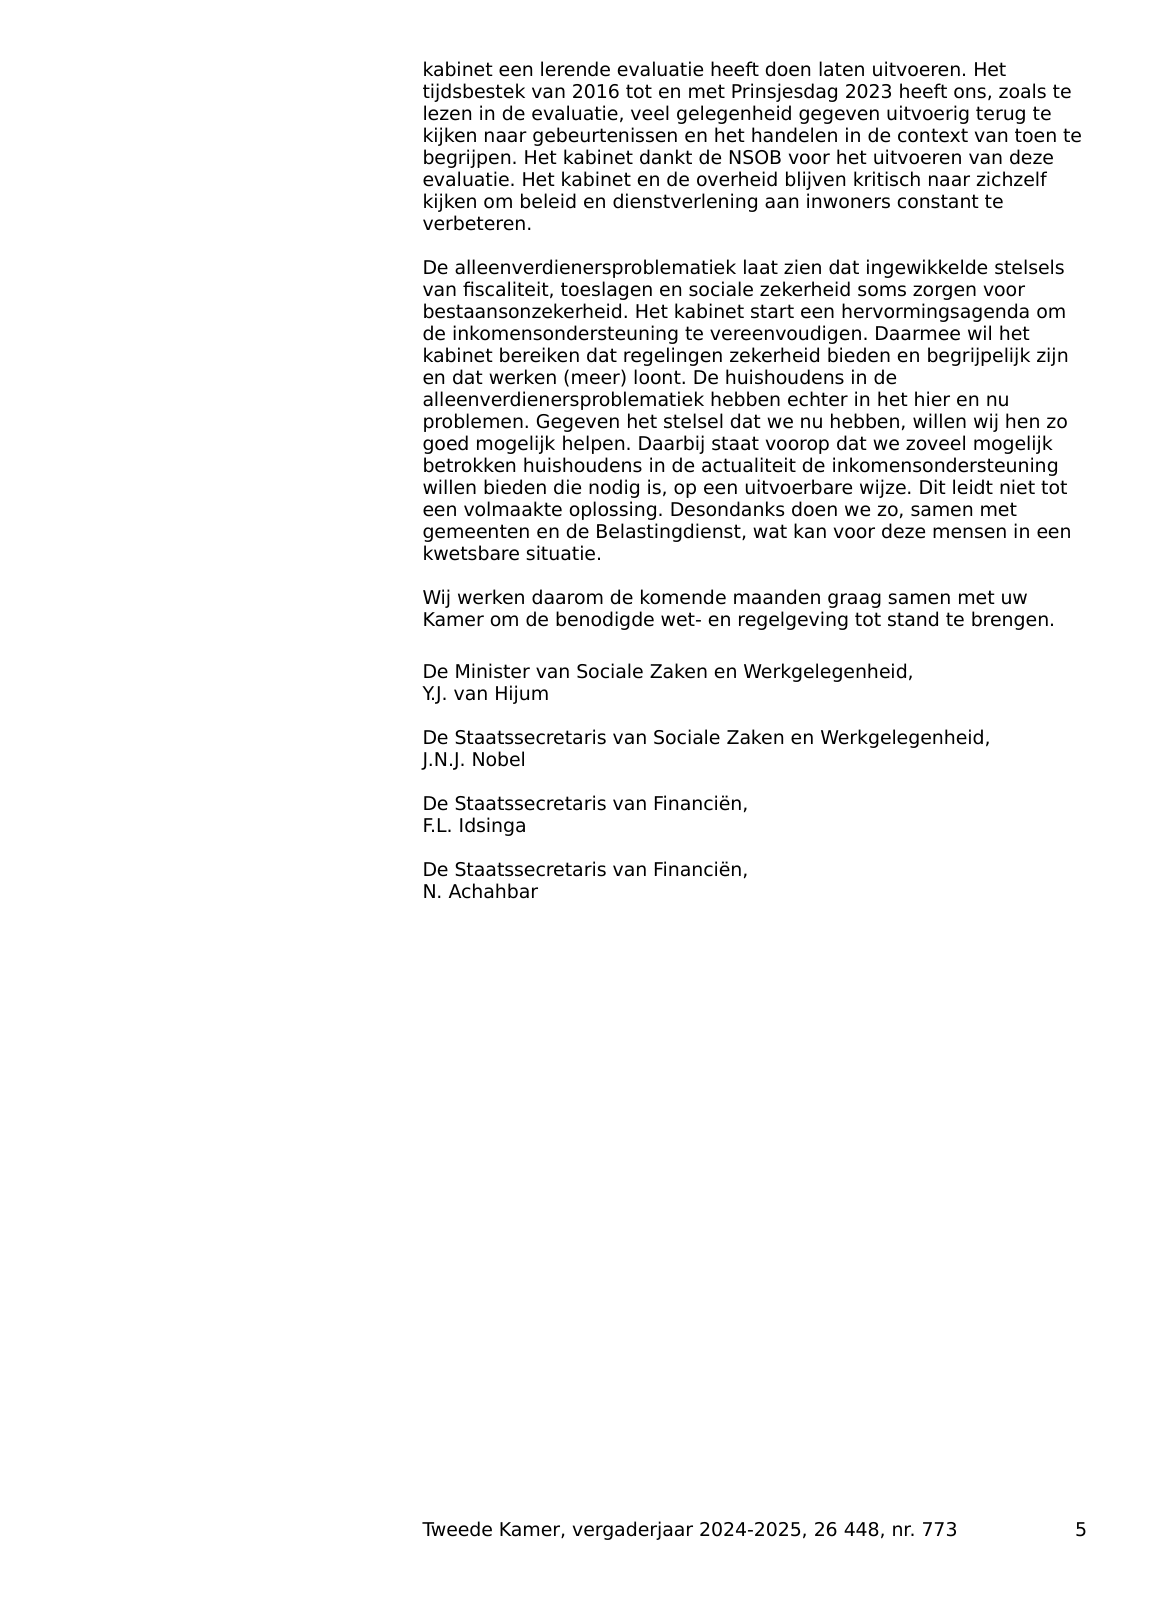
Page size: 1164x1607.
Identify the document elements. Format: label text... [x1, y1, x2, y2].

text De alleenverdienersproblematiek laat zien dat ingewikkelde stelsels van fiscaliteit, toeslagen en sociale zekerheid soms zorgen voor bestaansonzekerheid. Het kabinet start een hervormingsagenda om de inkomensondersteuning te vereenvoudigen. Daarmee wil het kabinet bereiken dat regelingen zekerheid bieden en begrijpelijk zijn en dat werken (meer) loont. De huishoudens in de alleenverdienersproblematiek hebben echter in het hier en nu problemen. Gegeven het stelsel dat we nu hebben, willen wij hen zo goed mogelijk helpen. Daarbij staat voorop dat we zoveel mogelijk betrokken huishoudens in de actualiteit de inkomensondersteuning willen bieden die nodig is, op een uitvoerbare wijze. Dit leidt niet tot een volmaakte oplossing. Desondanks doen we zo, samen met gemeenten en de Belastingdienst, wat kan voor deze mensen in een kwetsbare situatie. [422, 257, 1087, 565]
text De Minister van Sociale Zaken en Werkgelegenheid, Y.J. van Hijum [422, 661, 1087, 705]
text Wij werken daarom de komende maanden graag samen met uw Kamer om de benodigde wet- en regelgeving tot stand te brengen. [422, 587, 1087, 631]
text De Staatssecretaris van Financiën, F.L. Idsinga [422, 793, 1087, 837]
text kabinet een lerende evaluatie heeft doen laten uitvoeren. Het tijdsbestek van 2016 tot en met Prinsjesdag 2023 heeft ons, zoals te lezen in de evaluatie, veel gelegenheid gegeven uitvoerig terug te kijken naar gebeurtenissen en het handelen in de context van toen te begrijpen. Het kabinet dankt de NSOB voor het uitvoeren van deze evaluatie. Het kabinet en de overheid blijven kritisch naar zichzelf kijken om beleid en dienstverlening aan inwoners constant te verbeteren. [422, 59, 1087, 235]
text De Staatssecretaris van Sociale Zaken en Werkgelegenheid, J.N.J. Nobel [422, 727, 1087, 771]
text De Staatssecretaris van Financiën, N. Achahbar [422, 859, 1087, 903]
